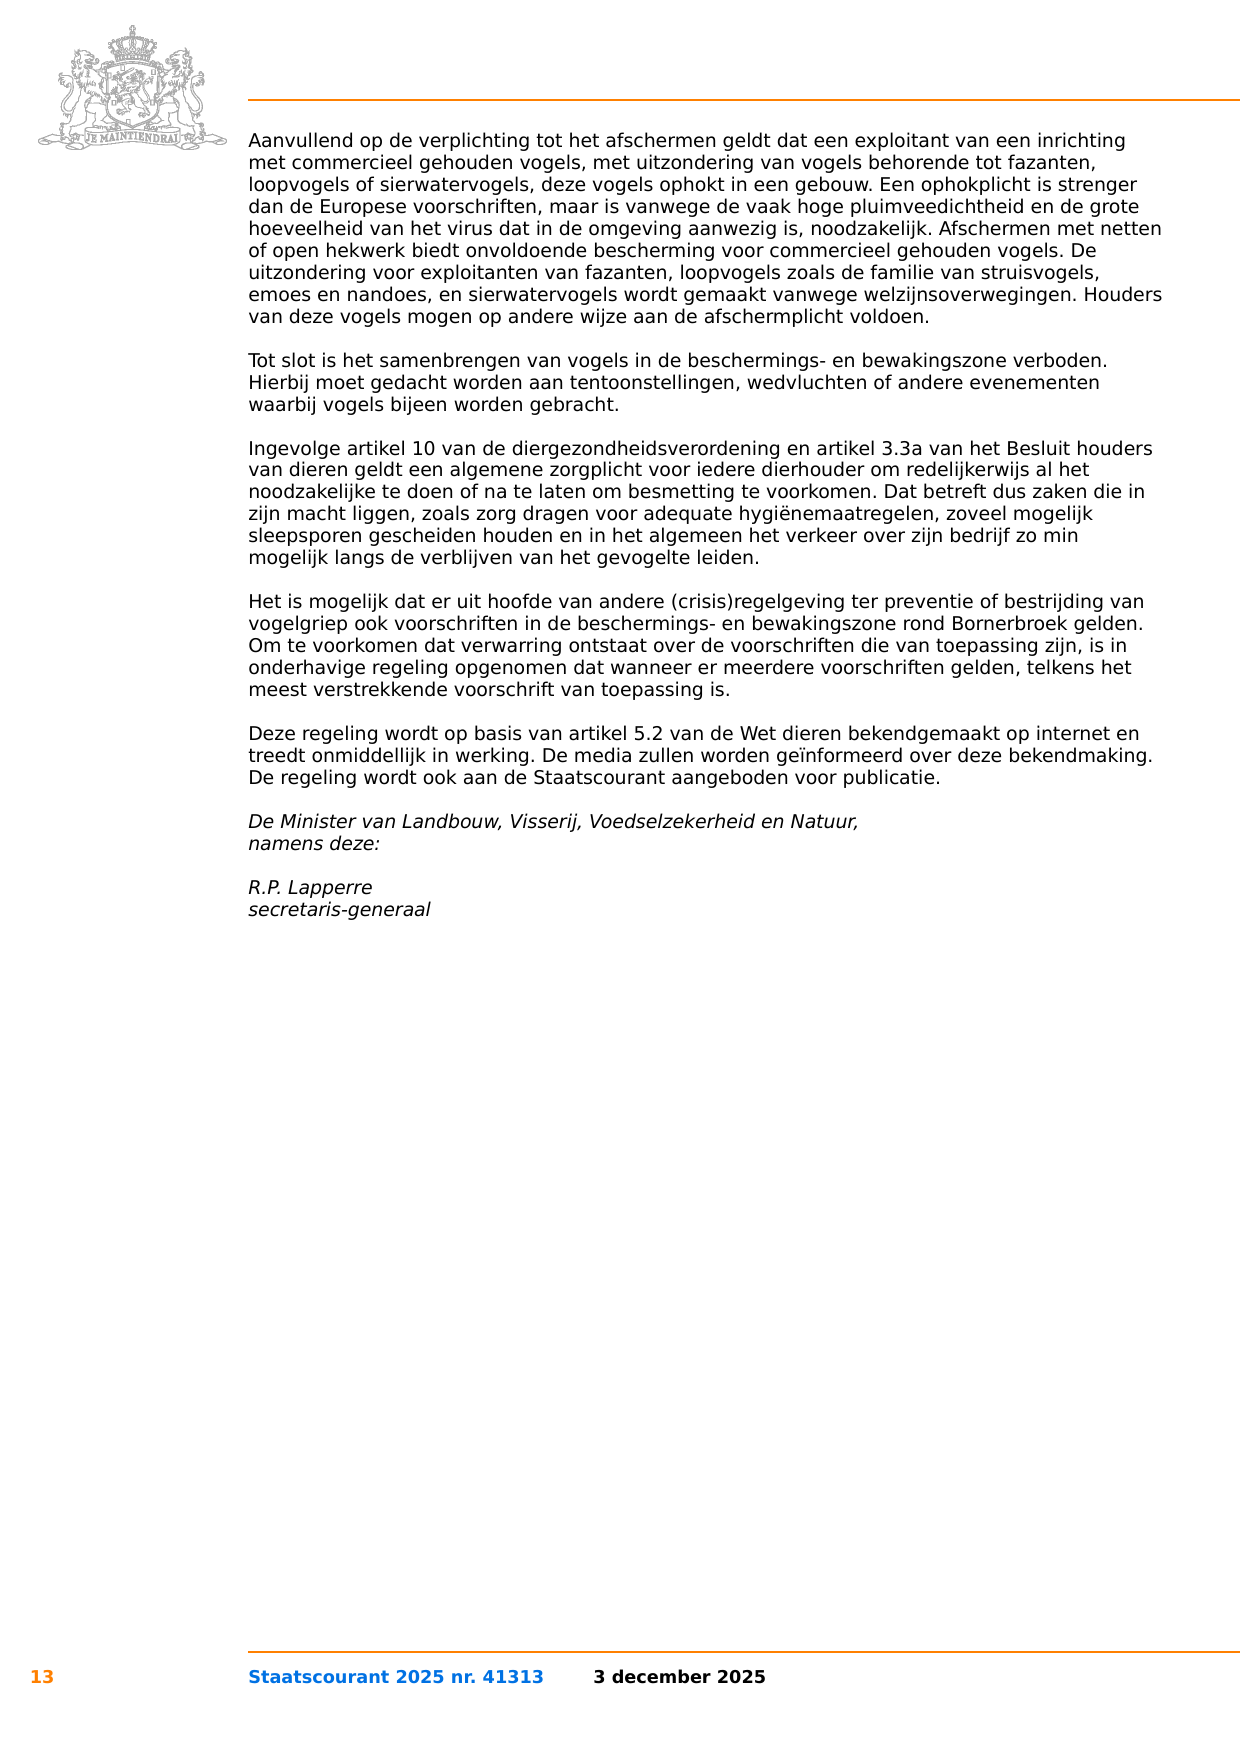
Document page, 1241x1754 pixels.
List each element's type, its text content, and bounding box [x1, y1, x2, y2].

text Ingevolge artikel 10 van de diergezondheidsverordening en artikel 3.3a van het Besluit houders van dieren geldt een algemene zorgplicht voor iedere dierhouder om redelijkerwijs al het noodzakelijke te doen of na te laten om besmetting te voorkomen. Dat betreft dus zaken die in zijn macht liggen, zoals zorg dragen voor adequate hygiënemaatregelen, zoveel mogelijk sleepsporen gescheiden houden en in het algemeen het verkeer over zijn bedrijf zo min mogelijk langs de verblijven van het gevogelte leiden. [248, 437, 1163, 569]
text Het is mogelijk dat er uit hoofde van andere (crisis)regelgeving ter preventie of bestrijding van vogelgriep ook voorschriften in de beschermings- en bewakingszone rond Bornerbroek gelden. Om te voorkomen dat verwarring ontstaat over de voorschriften die van toepassing zijn, is in onderhavige regeling opgenomen dat wanneer er meerdere voorschriften gelden, telkens het meest verstrekkende voorschrift van toepassing is. [248, 591, 1163, 701]
text De Minister van Landbouw, Visserij, Voedselzekerheid en Natuur, namens deze: R.P. Lapperre secretaris-generaal [248, 811, 1163, 921]
text Tot slot is het samenbrengen van vogels in de beschermings- en bewakingszone verboden. Hierbij moet gedacht worden aan tentoonstellingen, wedvluchten of andere evenementen waarbij vogels bijeen worden gebracht. [248, 349, 1163, 416]
text Aanvullend op de verplichting tot het afschermen geldt dat een exploitant van een inrichting met commercieel gehouden vogels, met uitzondering van vogels behorende tot fazanten, loopvogels of sierwatervogels, deze vogels ophokt in een gebouw. Een ophokplicht is strenger dan de Europese voorschriften, maar is vanwege de vaak hoge pluimveedichtheid en de grote hoeveelheid van het virus dat in de omgeving aanwezig is, noodzakelijk. Afschermen met netten of open hekwerk biedt onvoldoende bescherming voor commercieel gehouden vogels. De uitzondering voor exploitanten van fazanten, loopvogels zoals de familie van struisvogels, emoes en nandoes, en sierwatervogels wordt gemaakt vanwege welzijnsoverwegingen. Houders van deze vogels mogen op andere wijze aan de afschermplicht voldoen. [248, 130, 1163, 328]
picture [38, 25, 227, 150]
text Deze regeling wordt op basis van artikel 5.2 van de Wet dieren bekendgemaakt op internet en treedt onmiddellijk in werking. De media zullen worden geïnformeerd over deze bekendmaking. De regeling wordt ook aan de Staatscourant aangeboden voor publicatie. [248, 723, 1163, 789]
